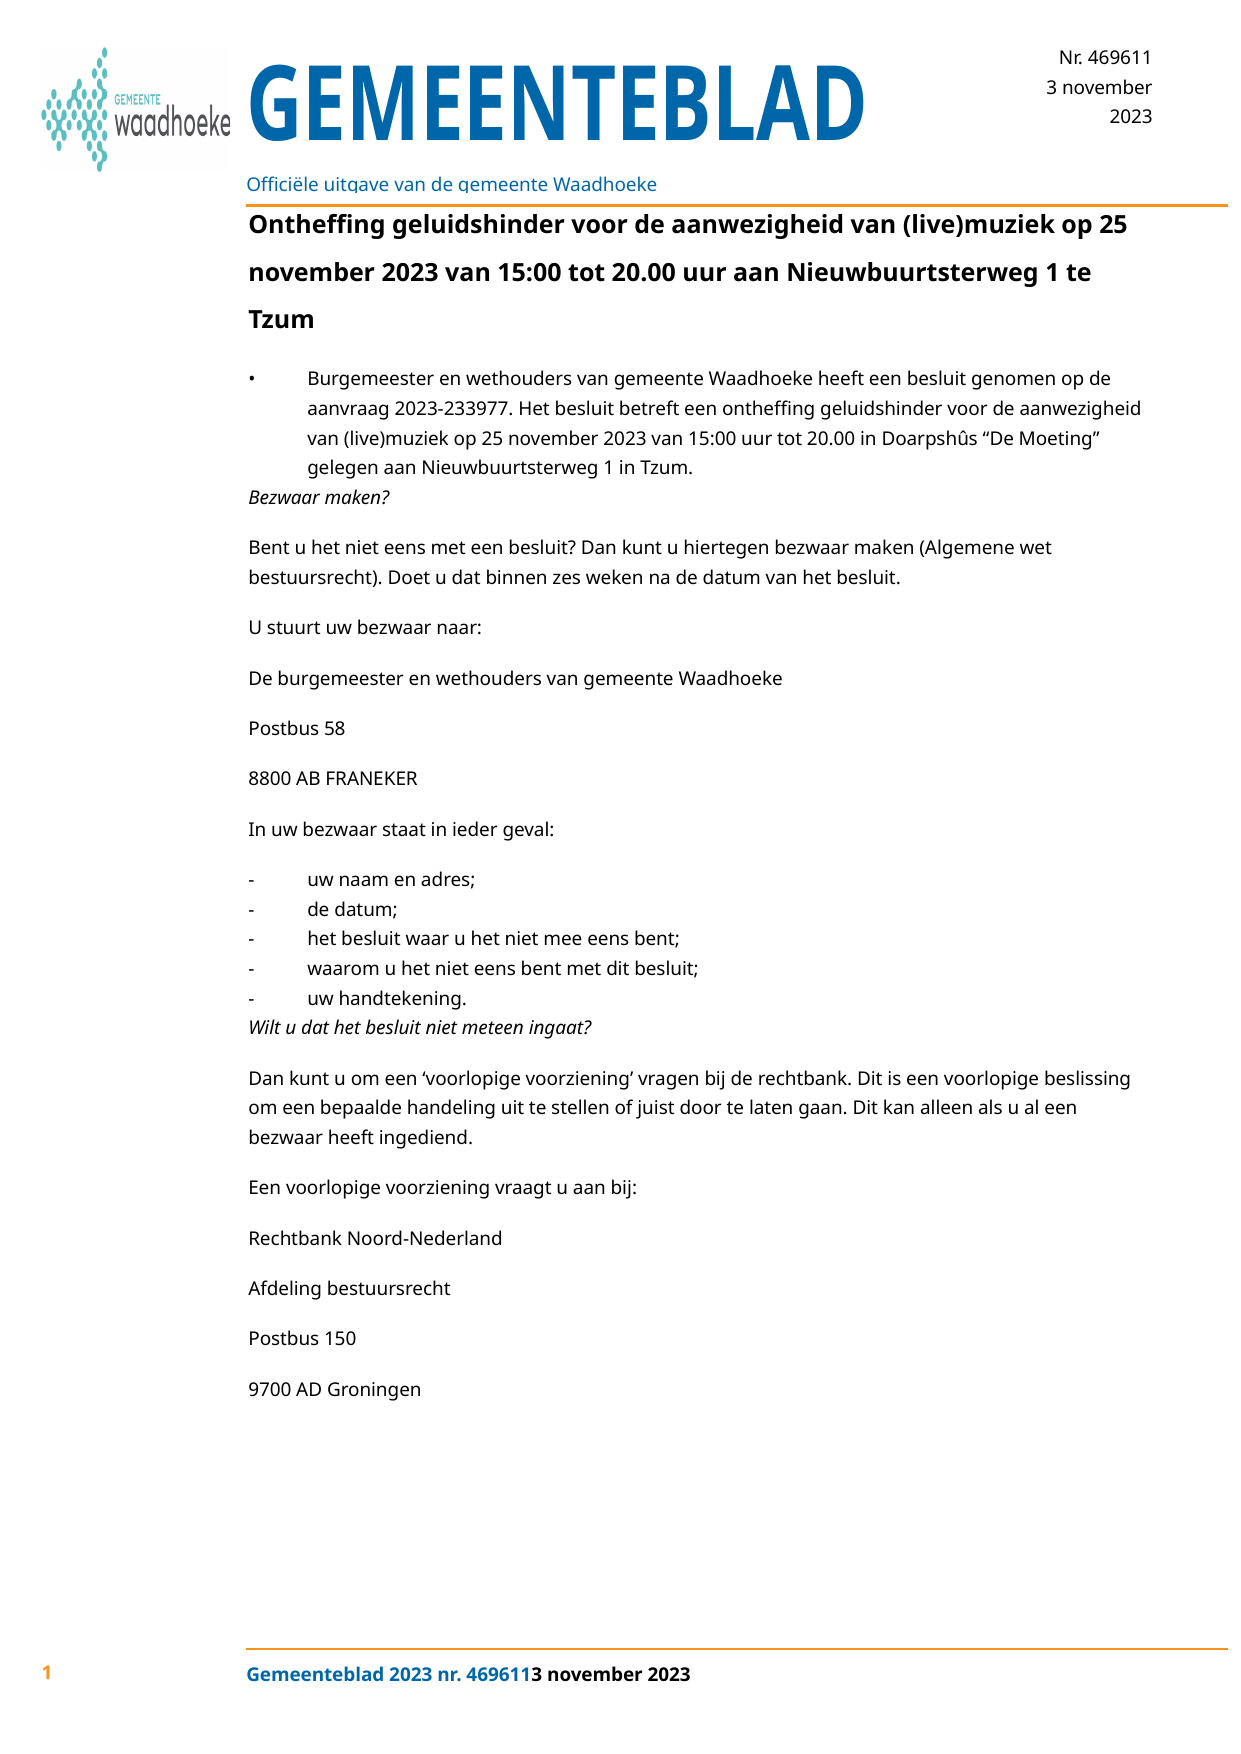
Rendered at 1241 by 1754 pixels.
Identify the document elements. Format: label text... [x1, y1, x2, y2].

picture [41, 47, 231, 172]
text Bezwaar maken? [248, 484, 1152, 509]
text Rechtbank Noord-Nederland [248, 1225, 1152, 1250]
text Een voorlopige voorziening vraagt u aan bij: [248, 1174, 1152, 1200]
text Ontheffing geluidshinder voor de aanwezigheid van (live)muziek op 25 november 2023 van 15:00 tot 20.00 uur aan Nieuwbuurtsterweg 1 te Tzum [248, 207, 1152, 336]
list het besluit waar u het niet mee eens bent; [248, 926, 1152, 951]
list uw handtekening. [248, 985, 1152, 1010]
text U stuurt uw bezwaar naar: [248, 614, 1152, 640]
list uw naam en adres; [248, 866, 1152, 892]
list Burgemeester en wethouders van gemeente Waadhoeke heeft een besluit genomen op de aanvraag 2023-233977. Het besluit betreft een ontheffing geluidshinder voor de aanwezigheid van (live)muziek op 25 november 2023 van 15:00 uur tot 20.00 in Doarpshûs “De Moeting” gelegen aan Nieuwbuurtsterweg 1 in Tzum. [248, 366, 1152, 480]
text Postbus 150 [248, 1326, 1152, 1351]
text 8800 AB FRANEKER [248, 766, 1152, 791]
text De burgemeester en wethouders van gemeente Waadhoeke [248, 665, 1152, 690]
text 9700 AD Groningen [248, 1376, 1152, 1402]
text Postbus 58 [248, 715, 1152, 741]
text Afdeling bestuursrecht [248, 1275, 1152, 1301]
text Bent u het niet eens met een besluit? Dan kunt u hiertegen bezwaar maken (Algemene wet bestuursrecht). Doet u dat binnen zes weken na de datum van het besluit. [248, 534, 1152, 589]
text In uw bezwaar staat in ieder geval: [248, 816, 1152, 842]
text Dan kunt u om een ‘voorlopige voorziening’ vragen bij de rechtbank. Dit is een voorlopige beslissing om een bepaalde handeling uit te stellen of juist door te laten gaan. Dit kan alleen als u al een bezwaar heeft ingediend. [248, 1065, 1152, 1149]
list waarom u het niet eens bent met dit besluit; [248, 955, 1152, 981]
list de datum; [248, 896, 1152, 922]
text Wilt u dat het besluit niet meteen ingaat? [248, 1014, 1152, 1040]
